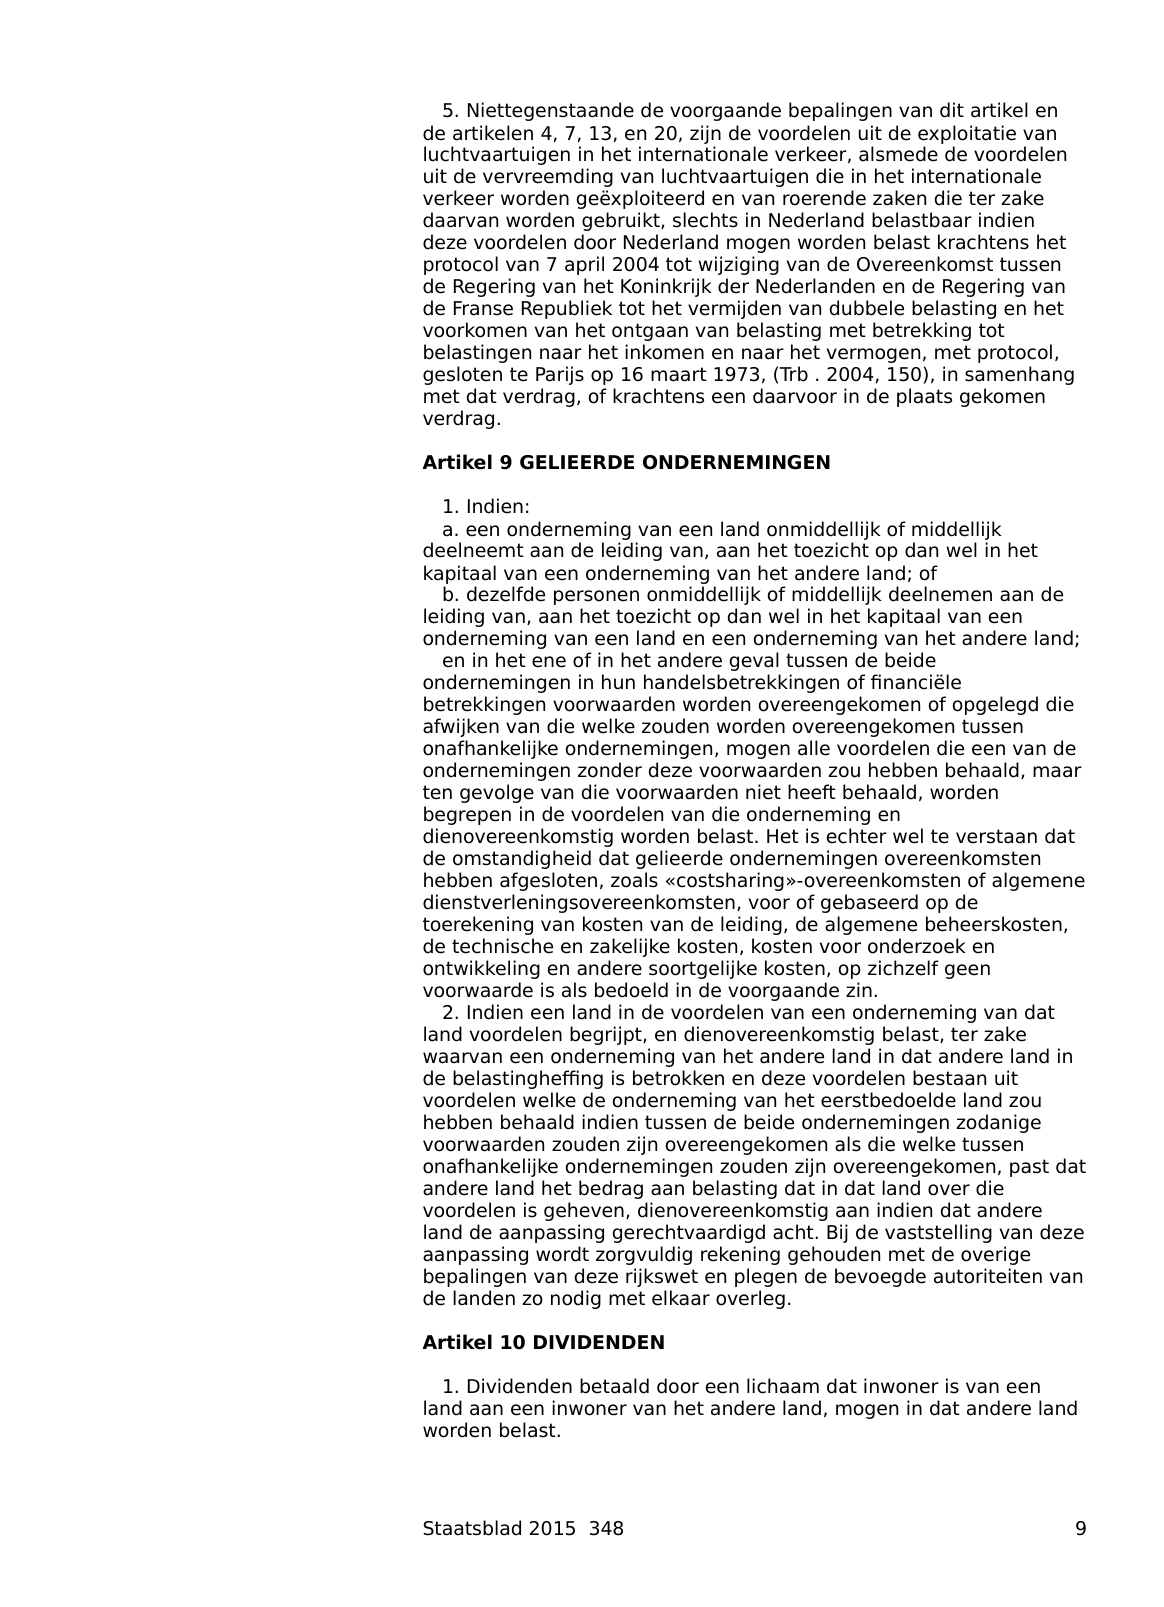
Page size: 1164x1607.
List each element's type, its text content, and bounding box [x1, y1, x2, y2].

text en in het ene of in het andere geval tussen de beide ondernemingen in hun handelsbetrekkingen of financiële betrekkingen voorwaarden worden overeengekomen of opgelegd die afwijken van die welke zouden worden overeengekomen tussen onafhankelijke ondernemingen, mogen alle voordelen die een van de ondernemingen zonder deze voorwaarden zou hebben behaald, maar ten gevolge van die voorwaarden niet heeft behaald, worden begrepen in de voordelen van die onderneming en dienovereenkomstig worden belast. Het is echter wel te verstaan dat de omstandigheid dat gelieerde ondernemingen overeenkomsten hebben afgesloten, zoals «costsharing»-overeenkomsten of algemene dienstverleningsovereenkomsten, voor of gebaseerd op de toerekening van kosten van de leiding, de algemene beheerskosten, de technische en zakelijke kosten, kosten voor onderzoek en ontwikkeling en andere soortgelijke kosten, op zichzelf geen voorwaarde is als bedoeld in de voorgaande zin. [422, 650, 1087, 1002]
text 1. Dividenden betaald door een lichaam dat inwoner is van een land aan een inwoner van het andere land, mogen in dat andere land worden belast. [422, 1376, 1087, 1442]
text 2. Indien een land in de voordelen van een onderneming van dat land voordelen begrijpt, en dienovereenkomstig belast, ter zake waarvan een onderneming van het andere land in dat andere land in de belastingheffing is betrokken en deze voordelen bestaan uit voordelen welke de onderneming van het eerstbedoelde land zou hebben behaald indien tussen de beide ondernemingen zodanige voorwaarden zouden zijn overeengekomen als die welke tussen onafhankelijke ondernemingen zouden zijn overeengekomen, past dat andere land het bedrag aan belasting dat in dat land over die voordelen is geheven, dienovereenkomstig aan indien dat andere land de aanpassing gerechtvaardigd acht. Bij de vaststelling van deze aanpassing wordt zorgvuldig rekening gehouden met de overige bepalingen van deze rijkswet en plegen de bevoegde autoriteiten van de landen zo nodig met elkaar overleg. [422, 1002, 1087, 1310]
text b. dezelfde personen onmiddellijk of middellijk deelnemen aan de leiding van, aan het toezicht op dan wel in het kapitaal van een onderneming van een land en een onderneming van het andere land; [422, 584, 1087, 650]
text a. een onderneming van een land onmiddellijk of middellijk deelneemt aan de leiding van, aan het toezicht op dan wel in het kapitaal van een onderneming van het andere land; of [422, 518, 1087, 584]
subtitle Artikel 10 DIVIDENDEN [422, 1332, 1087, 1354]
text 1. Indien: [422, 496, 1087, 518]
text 5. Niettegenstaande de voorgaande bepalingen van dit artikel en de artikelen 4, 7, 13, en 20, zijn de voordelen uit de exploitatie van luchtvaartuigen in het internationale verkeer, alsmede de voordelen uit de vervreemding van luchtvaartuigen die in het internationale verkeer worden geëxploiteerd en van roerende zaken die ter zake daarvan worden gebruikt, slechts in Nederland belastbaar indien deze voordelen door Nederland mogen worden belast krachtens het protocol van 7 april 2004 tot wijziging van de Overeenkomst tussen de Regering van het Koninkrijk der Nederlanden en de Regering van de Franse Republiek tot het vermijden van dubbele belasting en het voorkomen van het ontgaan van belasting met betrekking tot belastingen naar het inkomen en naar het vermogen, met protocol, gesloten te Parijs op 16 maart 1973, (Trb . 2004, 150), in samenhang met dat verdrag, of krachtens een daarvoor in de plaats gekomen verdrag. [422, 100, 1087, 430]
subtitle Artikel 9 GELIEERDE ONDERNEMINGEN [422, 452, 1087, 474]
